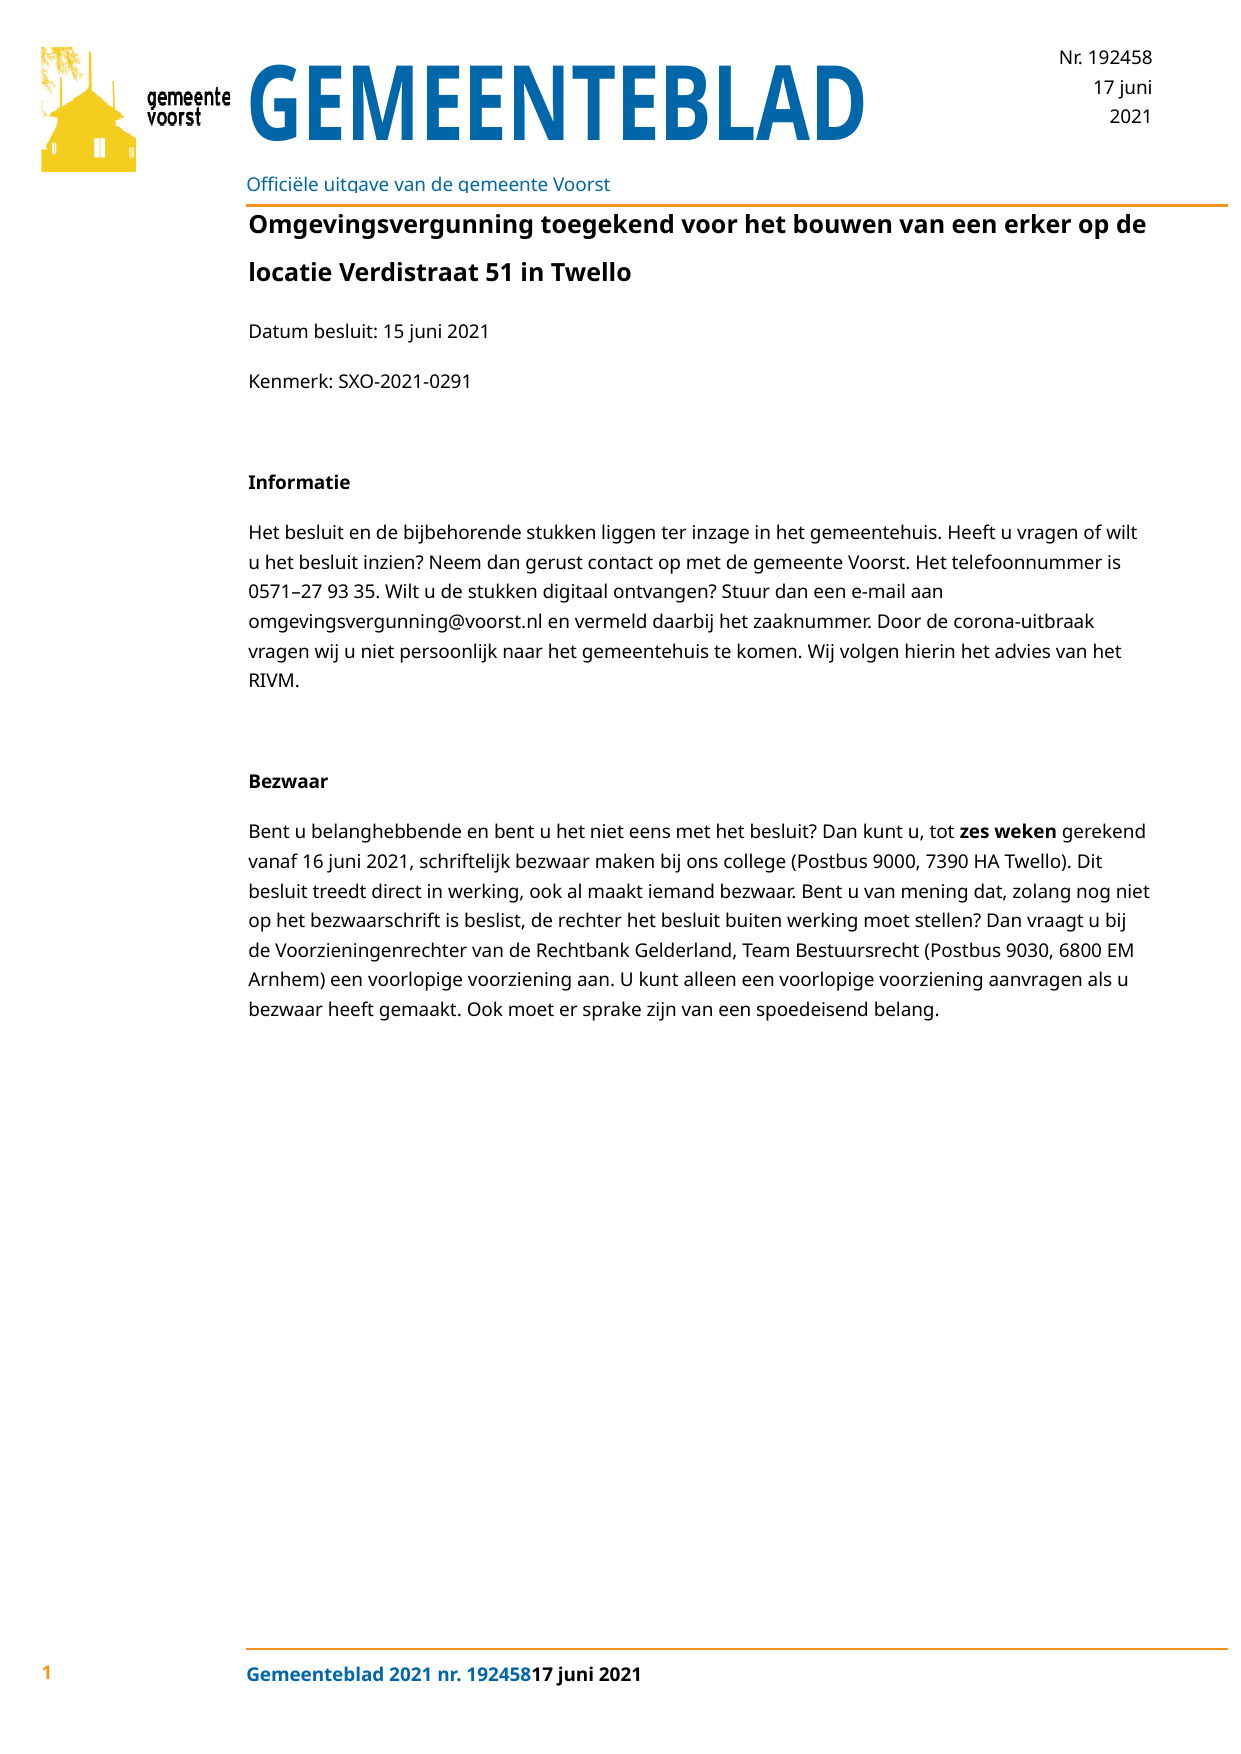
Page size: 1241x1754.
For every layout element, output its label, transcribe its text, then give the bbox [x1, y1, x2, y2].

text Bent u belanghebbende en bent u het niet eens met het besluit? Dan kunt u, tot zes weken gerekend vanaf 16 juni 2021, schriftelijk bezwaar maken bij ons college (Postbus 9000, 7390 HA Twello). Dit besluit treedt direct in werking, ook al maakt iemand bezwaar. Bent u van mening dat, zolang nog niet op het bezwaarschrift is beslist, de rechter het besluit buiten werking moet stellen? Dan vraagt u bij de Voorzieningenrechter van de Rechtbank Gelderland, Team Bestuursrecht (Postbus 9030, 6800 EM Arnhem) een voorlopige voorziening aan. U kunt alleen een voorlopige voorziening aanvragen als u bezwaar heeft gemaakt. Ook moet er sprake zijn van een spoedeisend belang. [248, 819, 1152, 1022]
text Het besluit en de bijbehorende stukken liggen ter inzage in het gemeentehuis. Heeft u vragen of wilt u het besluit inzien? Neem dan gerust contact op met de gemeente Voorst. Het telefoonnummer is 0571–27 93 35. Wilt u de stukken digitaal ontvangen? Stuur dan een e-mail aan omgevingsvergunning@voorst.nl en vermeld daarbij het zaaknummer. Door de corona-uitbraak vragen wij u niet persoonlijk naar het gemeentehuis te komen. Wij volgen hierin het advies van het RIVM. [248, 519, 1152, 693]
text Kenmerk: SXO-2021-0291 [248, 368, 1152, 394]
text Datum besluit: 15 juni 2021 [248, 318, 1152, 344]
text Informatie [248, 469, 1152, 495]
text Omgevingsvergunning toegekend voor het bouwen van een erker op de locatie Verdistraat 51 in Twello [248, 207, 1152, 288]
text Bezwaar [248, 768, 1152, 794]
picture [41, 47, 231, 172]
